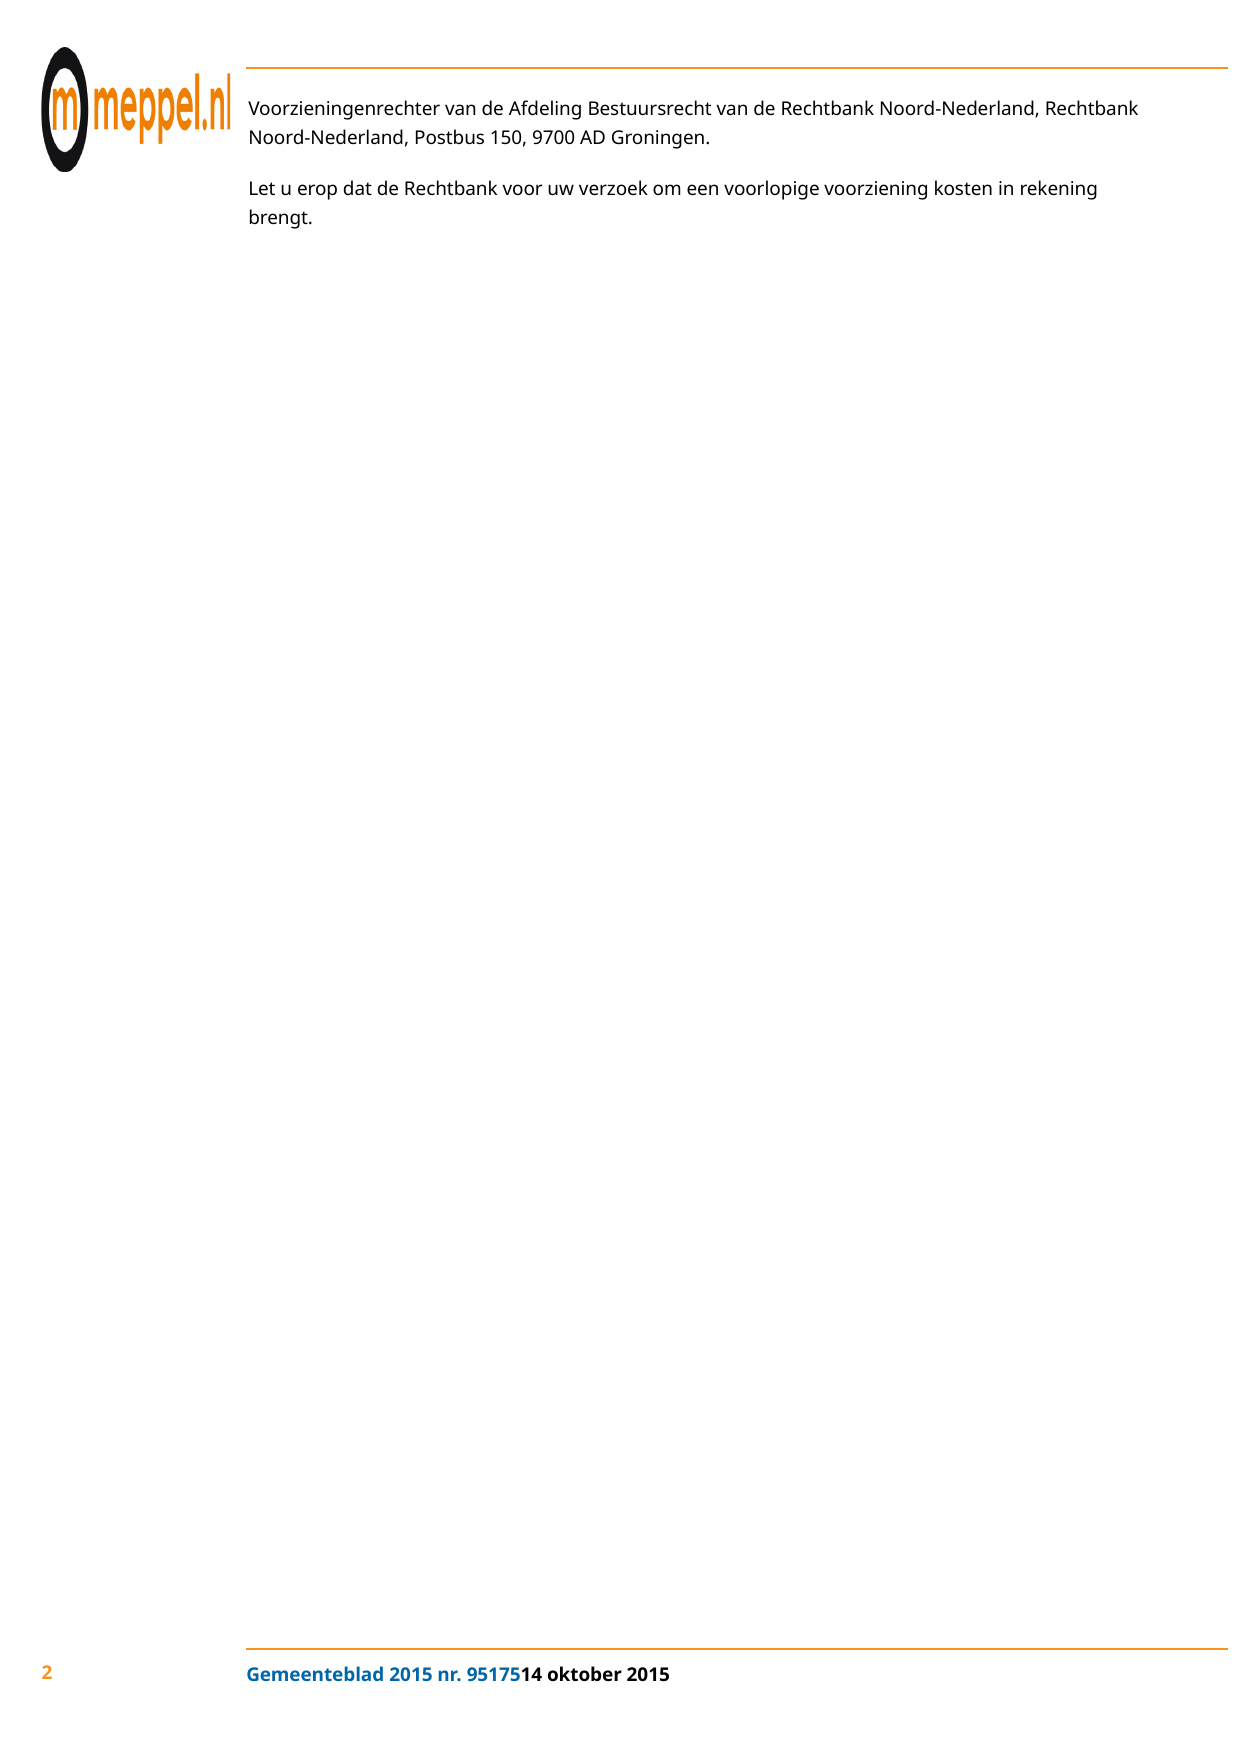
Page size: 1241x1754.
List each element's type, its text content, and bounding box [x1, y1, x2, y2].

text Let u erop dat de Rechtbank voor uw verzoek om een voorlopige voorziening kosten in rekening brengt. [248, 175, 1152, 230]
picture [41, 47, 231, 172]
text Voorzieningenrechter van de Afdeling Bestuursrecht van de Rechtbank Noord-Nederland, Rechtbank Noord-Nederland, Postbus 150, 9700 AD Groningen. [248, 95, 1152, 150]
